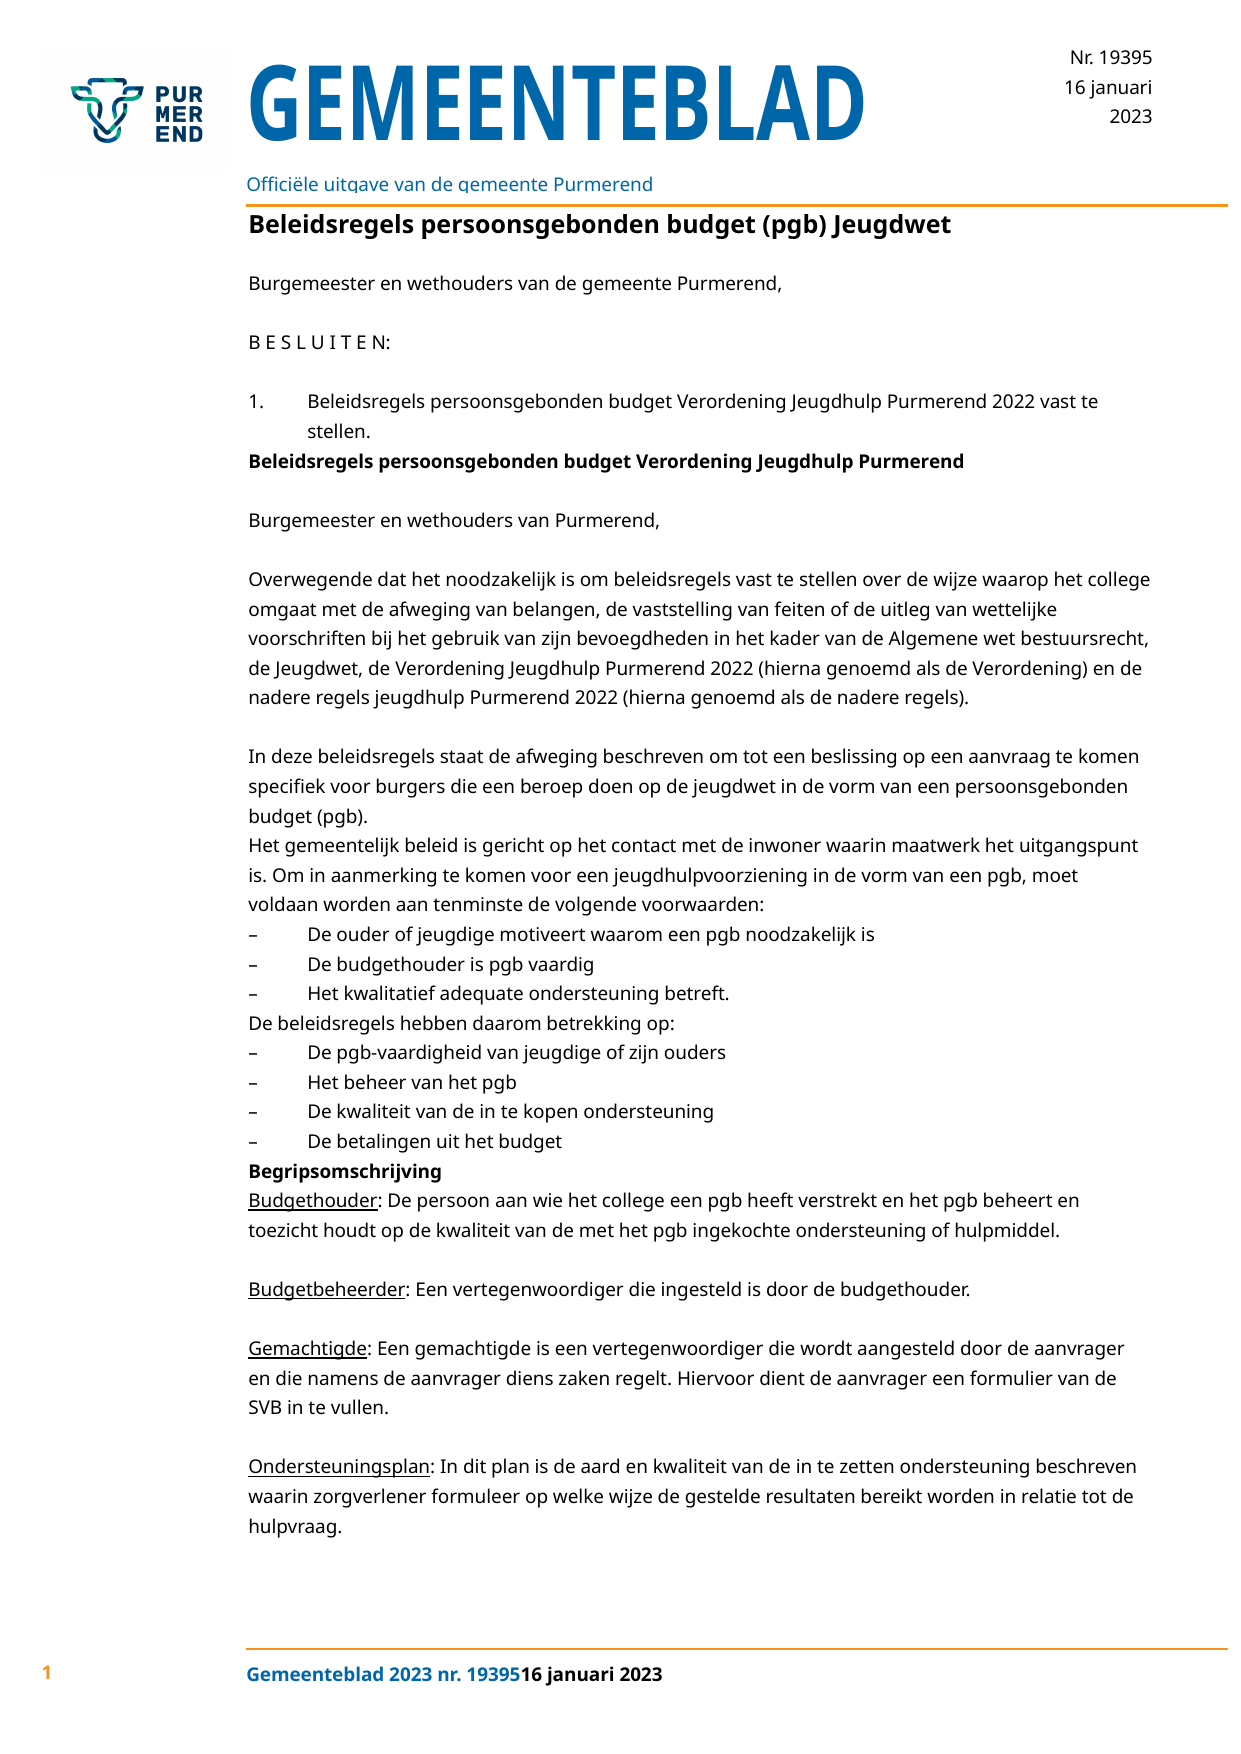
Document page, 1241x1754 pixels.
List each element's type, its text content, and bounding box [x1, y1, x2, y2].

text Begripsomschrijving [248, 1158, 1152, 1183]
text Budgetbeheerder: Een vertegenwoordiger die ingesteld is door de budgethouder. [248, 1276, 1152, 1302]
list De pgb-vaardigheid van jeugdige of zijn ouders [248, 1039, 1152, 1065]
text Budgethouder: De persoon aan wie het college een pgb heeft verstrekt en het pgb beheert en toezicht houdt op de kwaliteit van de met het pgb ingekochte ondersteuning of hulpmiddel. [248, 1187, 1152, 1243]
text Ondersteuningsplan: In dit plan is de aard en kwaliteit van de in te zetten ondersteuning beschreven waarin zorgverlener formuleer op welke wijze de gestelde resultaten bereikt worden in relatie tot de hulpvraag. [248, 1454, 1152, 1538]
list De kwaliteit van de in te kopen ondersteuning [248, 1099, 1152, 1124]
text B E S L U I T E N: [248, 329, 1152, 355]
text Burgemeester en wethouders van de gemeente Purmerend, [248, 270, 1152, 296]
picture [41, 47, 231, 172]
text Gemachtigde: Een gemachtigde is een vertegenwoordiger die wordt aangesteld door de aanvrager en die namens de aanvrager diens zaken regelt. Hiervoor dient de aanvrager een formulier van de SVB in te vullen. [248, 1335, 1152, 1420]
text De beleidsregels hebben daarom betrekking op: [248, 1010, 1152, 1036]
list Het kwalitatief adequate ondersteuning betreft. [248, 980, 1152, 1006]
list De budgethouder is pgb vaardig [248, 951, 1152, 976]
text In deze beleidsregels staat de afweging beschreven om tot een beslissing op een aanvraag te komen specifiek voor burgers die een beroep doen op de jeugdwet in de vorm van een persoonsgebonden budget (pgb). [248, 744, 1152, 828]
text Beleidsregels persoonsgebonden budget (pgb) Jeugdwet [248, 207, 1152, 241]
list De ouder of jeugdige motiveert waarom een pgb noodzakelijk is [248, 921, 1152, 947]
text Beleidsregels persoonsgebonden budget Verordening Jeugdhulp Purmerend [248, 448, 1152, 473]
list De betalingen uit het budget [248, 1128, 1152, 1154]
text Overwegende dat het noodzakelijk is om beleidsregels vast te stellen over de wijze waarop het college omgaat met de afweging van belangen, de vaststelling van feiten of de uitleg van wettelijke voorschriften bij het gebruik van zijn bevoegdheden in het kader van de Algemene wet bestuursrecht, de Jeugdwet, de Verordening Jeugdhulp Purmerend 2022 (hierna genoemd als de Verordening) en de nadere regels jeugdhulp Purmerend 2022 (hierna genoemd als de nadere regels). [248, 566, 1152, 710]
text Burgemeester en wethouders van Purmerend, [248, 507, 1152, 533]
list Het beheer van het pgb [248, 1069, 1152, 1095]
list Beleidsregels persoonsgebonden budget Verordening Jeugdhulp Purmerend 2022 vast te stellen. [248, 389, 1152, 444]
text Het gemeentelijk beleid is gericht op het contact met de inwoner waarin maatwerk het uitgangspunt is. Om in aanmerking te komen voor een jeugdhulpvoorziening in de vorm van een pgb, moet voldaan worden aan tenminste de volgende voorwaarden: [248, 832, 1152, 917]
